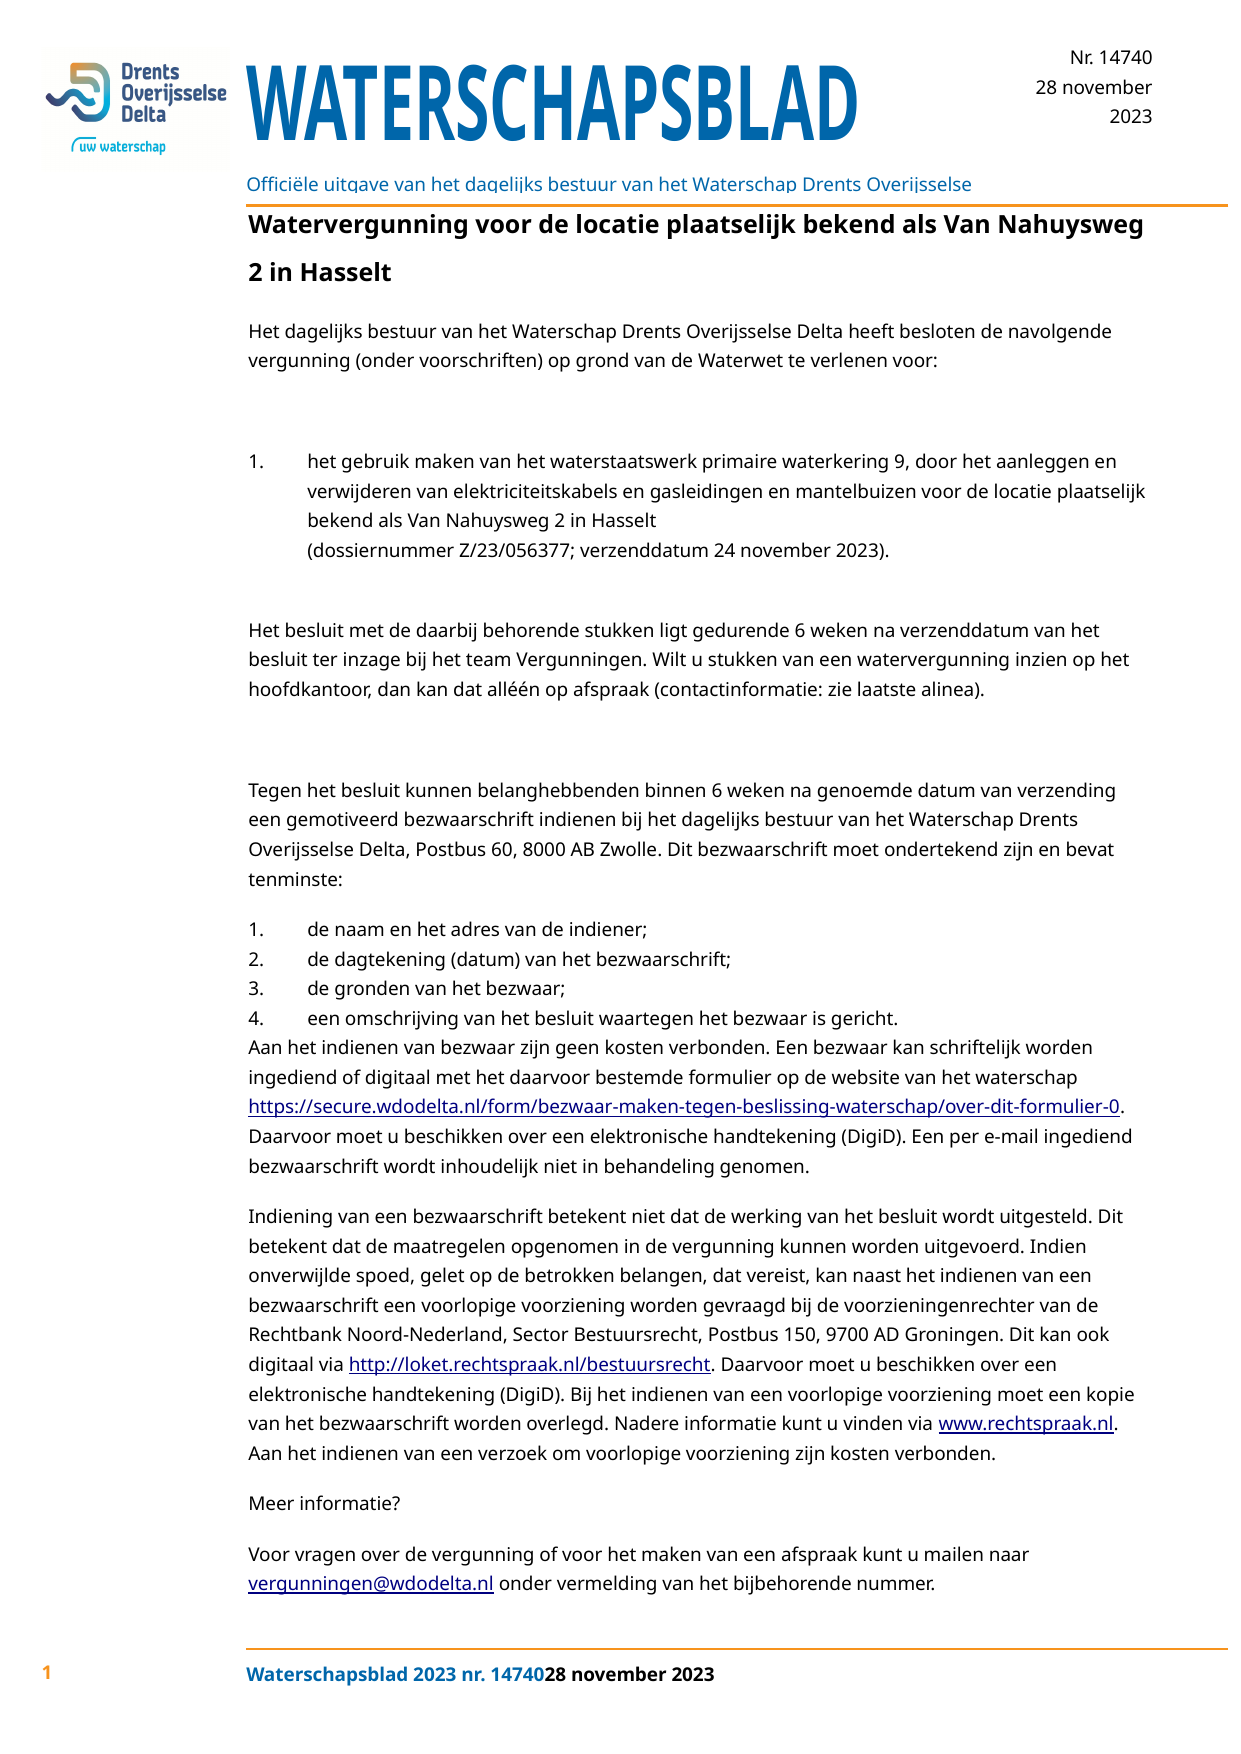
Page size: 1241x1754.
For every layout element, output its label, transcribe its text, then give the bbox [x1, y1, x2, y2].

list een omschrijving van het besluit waartegen het bezwaar is gericht. [248, 1005, 1152, 1031]
text Indiening van een bezwaarschrift betekent niet dat de werking van het besluit wordt uitgesteld. Dit betekent dat de maatregelen opgenomen in de vergunning kunnen worden uitgevoerd. Indien onverwijlde spoed, gelet op de betrokken belangen, dat vereist, kan naast het indienen van een bezwaarschrift een voorlopige voorziening worden gevraagd bij de voorzieningenrechter van de Rechtbank Noord-Nederland, Sector Bestuursrecht, Postbus 150, 9700 AD Groningen. Dit kan ook digitaal via http://loket.rechtspraak.nl/bestuursrecht. Daarvoor moet u beschikken over een elektronische handtekening (DigiD). Bij het indienen van een voorlopige voorziening moet een kopie van het bezwaarschrift worden overlegd. Nadere informatie kunt u vinden via www.rechtspraak.nl. Aan het indienen van een verzoek om voorlopige voorziening zijn kosten verbonden. [248, 1203, 1152, 1466]
text Meer informatie? [248, 1490, 1152, 1516]
list het gebruik maken van het waterstaatswerk primaire waterkering 9, door het aanleggen en verwijderen van elektriciteitskabels en gasleidingen en mantelbuizen voor de locatie plaatselijk bekend als Van Nahuysweg 2 in Hasselt [248, 448, 1152, 533]
text Watervergunning voor de locatie plaatselijk bekend als Van Nahuysweg 2 in Hasselt [248, 207, 1152, 288]
text Tegen het besluit kunnen belanghebbenden binnen 6 weken na genoemde datum van verzending een gemotiveerd bezwaarschrift indienen bij het dagelijks bestuur van het Waterschap Drents Overijsselse Delta, Postbus 60, 8000 AB Zwolle. Dit bezwaarschrift moet ondertekend zijn en bevat tenminste: [248, 777, 1152, 892]
text Het dagelijks bestuur van het Waterschap Drents Overijsselse Delta heeft besloten de navolgende vergunning (onder voorschriften) op grond van de Waterwet te verlenen voor: [248, 318, 1152, 373]
list de naam en het adres van de indiener; [248, 916, 1152, 942]
list (dossiernummer Z/23/056377; verzenddatum 24 november 2023). [248, 537, 1152, 563]
text Het besluit met de daarbij behorende stukken ligt gedurende 6 weken na verzenddatum van het besluit ter inzage bij het team Vergunningen. Wilt u stukken van een watervergunning inzien op het hoofdkantoor, dan kan dat alléén op afspraak (contactinformatie: zie laatste alinea). [248, 617, 1152, 702]
text Voor vragen over de vergunning of voor het maken van een afspraak kunt u mailen naar vergunningen@wdodelta.nl onder vermelding van het bijbehorende nummer. [248, 1541, 1152, 1596]
picture [41, 47, 231, 172]
list de dagtekening (datum) van het bezwaarschrift; [248, 946, 1152, 972]
list de gronden van het bezwaar; [248, 975, 1152, 1001]
text Aan het indienen van bezwaar zijn geen kosten verbonden. Een bezwaar kan schriftelijk worden ingediend of digitaal met het daarvoor bestemde formulier op de website van het waterschap https://secure.wdodelta.nl/form/bezwaar-maken-tegen-beslissing-waterschap/over-dit-formulier-0. Daarvoor moet u beschikken over een elektronische handtekening (DigiD). Een per e-mail ingediend bezwaarschrift wordt inhoudelijk niet in behandeling genomen. [248, 1034, 1152, 1179]
